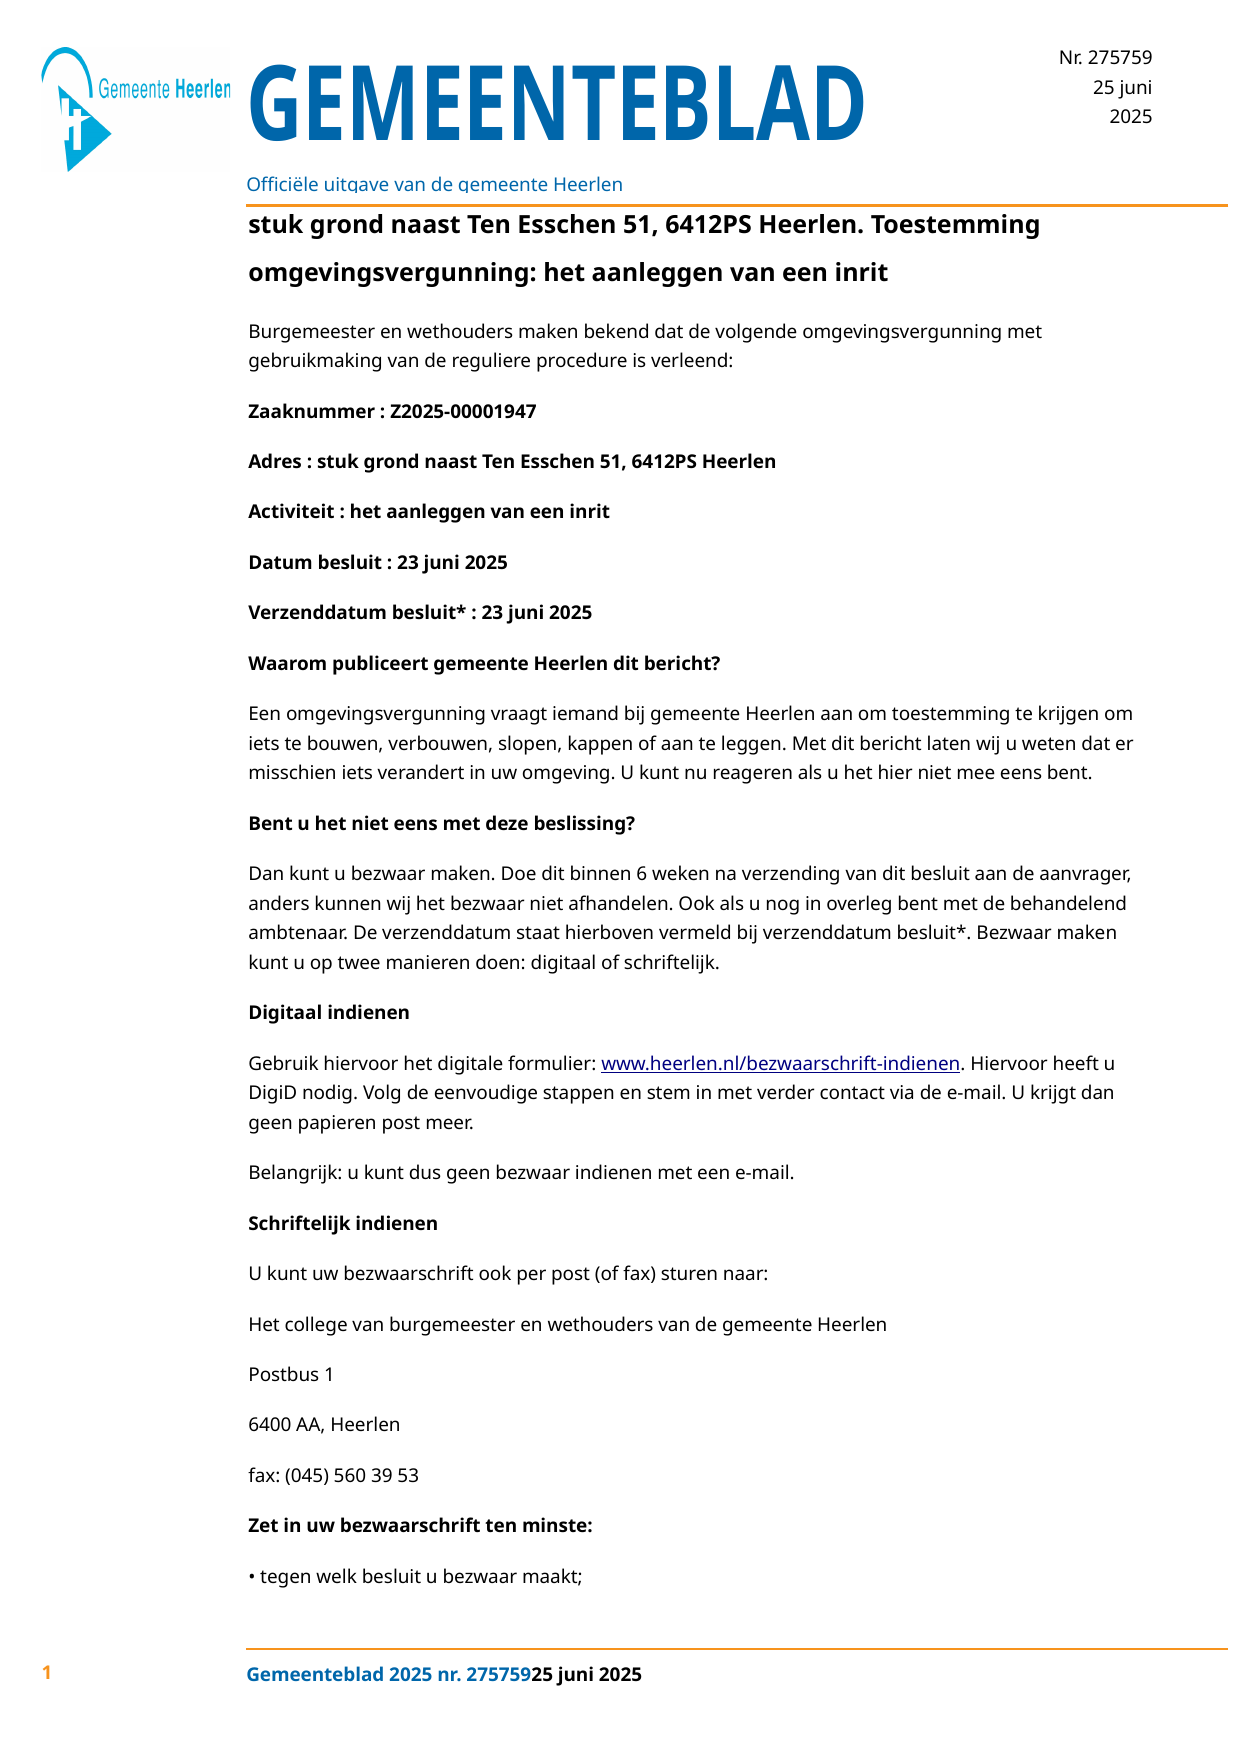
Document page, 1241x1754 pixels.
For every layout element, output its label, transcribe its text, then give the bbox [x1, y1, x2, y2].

text Digitaal indienen [248, 999, 1152, 1025]
text Postbus 1 [248, 1361, 1152, 1387]
picture [41, 47, 59, 70]
text Waarom publiceert gemeente Heerlen dit bericht? [248, 650, 1152, 676]
picture [41, 47, 231, 172]
text Bent u het niet eens met deze beslissing? [248, 810, 1152, 836]
text Adres : stuk grond naast Ten Esschen 51, 6412PS Heerlen [248, 448, 1152, 474]
text Een omgevingsvergunning vraagt iemand bij gemeente Heerlen aan om toestemming te krijgen om iets te bouwen, verbouwen, slopen, kappen of aan te leggen. Met dit bericht laten wij u weten dat er misschien iets verandert in uw omgeving. U kunt nu reageren als u het hier niet mee eens bent. [248, 700, 1152, 785]
text • tegen welk besluit u bezwaar maakt; [248, 1563, 1152, 1589]
text Schriftelijk indienen [248, 1210, 1152, 1236]
text Zaaknummer : Z2025-00001947 [248, 398, 1152, 424]
text stuk grond naast Ten Esschen 51, 6412PS Heerlen. Toestemming omgevingsvergunning: het aanleggen van een inrit [248, 207, 1152, 288]
text fax: (045) 560 39 53 [248, 1462, 1152, 1488]
text Het college van burgemeester en wethouders van de gemeente Heerlen [248, 1311, 1152, 1337]
text U kunt uw bezwaarschrift ook per post (of fax) sturen naar: [248, 1260, 1152, 1286]
text Zet in uw bezwaarschrift ten minste: [248, 1512, 1152, 1538]
text Belangrijk: u kunt dus geen bezwaar indienen met een e-mail. [248, 1159, 1152, 1185]
text 6400 AA, Heerlen [248, 1412, 1152, 1437]
text Gebruik hiervoor het digitale formulier: www.heerlen.nl/bezwaarschrift-indienen. Hiervoor heeft u DigiD nodig. Volg de eenvoudige stappen en stem in met verder contact via de e-mail. U krijgt dan geen papieren post meer. [248, 1050, 1152, 1135]
text Burgemeester en wethouders maken bekend dat de volgende omgevingsvergunning met gebruikmaking van de reguliere procedure is verleend: [248, 318, 1152, 373]
text Activiteit : het aanleggen van een inrit [248, 499, 1152, 524]
text Dan kunt u bezwaar maken. Doe dit binnen 6 weken na verzending van dit besluit aan de aanvrager, anders kunnen wij het bezwaar niet afhandelen. Ook als u nog in overleg bent met de behandelend ambtenaar. De verzenddatum staat hierboven vermeld bij verzenddatum besluit*. Bezwaar maken kunt u op twee manieren doen: digitaal of schriftelijk. [248, 860, 1152, 975]
text Datum besluit : 23 juni 2025 [248, 549, 1152, 575]
text Verzenddatum besluit* : 23 juni 2025 [248, 599, 1152, 625]
